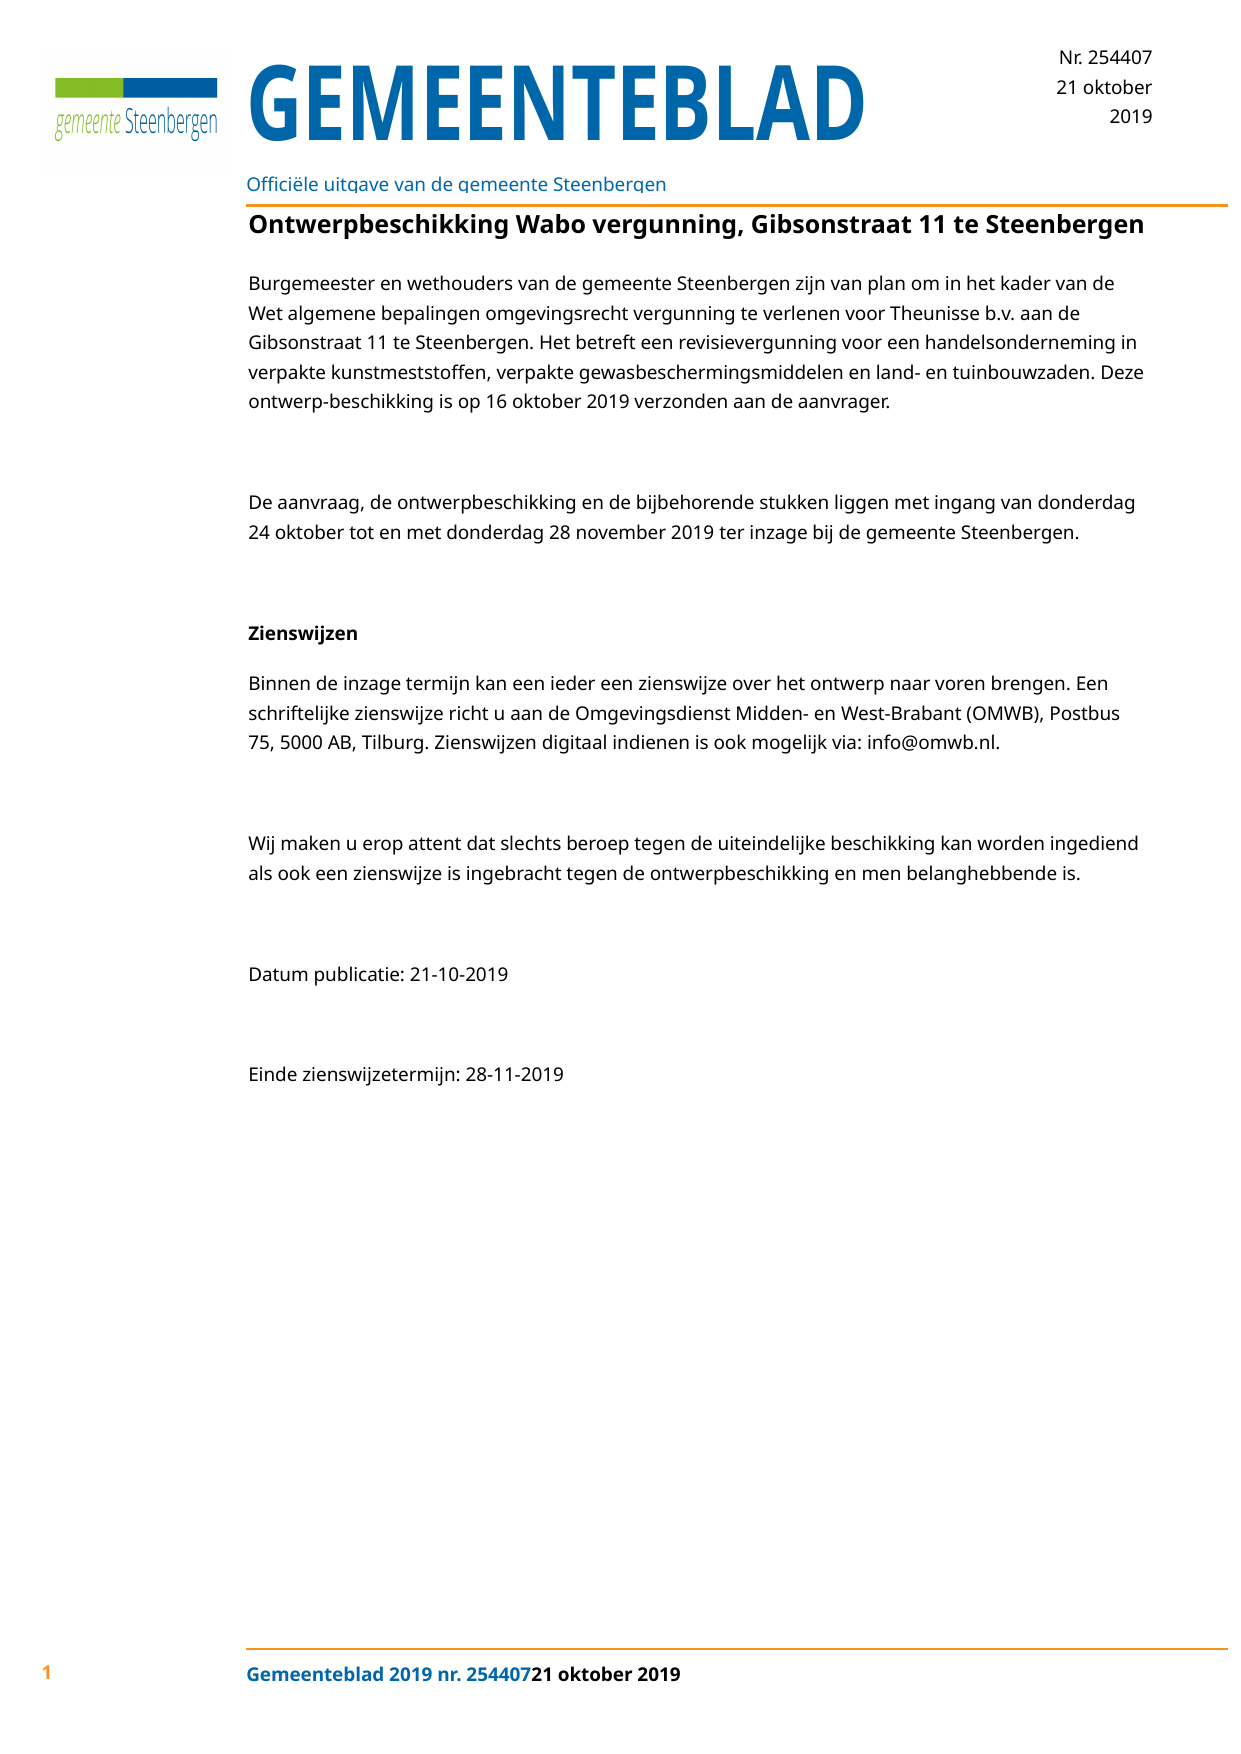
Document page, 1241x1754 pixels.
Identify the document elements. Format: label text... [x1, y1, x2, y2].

text Burgemeester en wethouders van de gemeente Steenbergen zijn van plan om in het kader van de Wet algemene bepalingen omgevingsrecht vergunning te verlenen voor Theunisse b.v. aan de Gibsonstraat 11 te Steenbergen. Het betreft een revisievergunning voor een handelsonderneming in verpakte kunstmeststoffen, verpakte gewasbeschermingsmiddelen en land- en tuinbouwzaden. Deze ontwerp-beschikking is op 16 oktober 2019 verzonden aan de aanvrager. [248, 270, 1152, 414]
text Datum publicatie: 21-10-2019 [248, 961, 1152, 986]
picture [41, 47, 231, 172]
text Zienswijzen [248, 620, 1152, 646]
text De aanvraag, de ontwerpbeschikking en de bijbehorende stukken liggen met ingang van donderdag 24 oktober tot en met donderdag 28 november 2019 ter inzage bij de gemeente Steenbergen. [248, 489, 1152, 545]
text Ontwerpbeschikking Wabo vergunning, Gibsonstraat 11 te Steenbergen [248, 207, 1152, 241]
text Binnen de inzage termijn kan een ieder een zienswijze over het ontwerp naar voren brengen. Een schriftelijke zienswijze richt u aan de Omgevingsdienst Midden- en West-Brabant (OMWB), Postbus 75, 5000 AB, Tilburg. Zienswijzen digitaal indienen is ook mogelijk via: info@omwb.nl. [248, 670, 1152, 755]
text Wij maken u erop attent dat slechts beroep tegen de uiteindelijke beschikking kan worden ingediend als ook een zienswijze is ingebracht tegen de ontwerpbeschikking en men belanghebbende is. [248, 830, 1152, 886]
text Einde zienswijzetermijn: 28-11-2019 [248, 1062, 1152, 1087]
